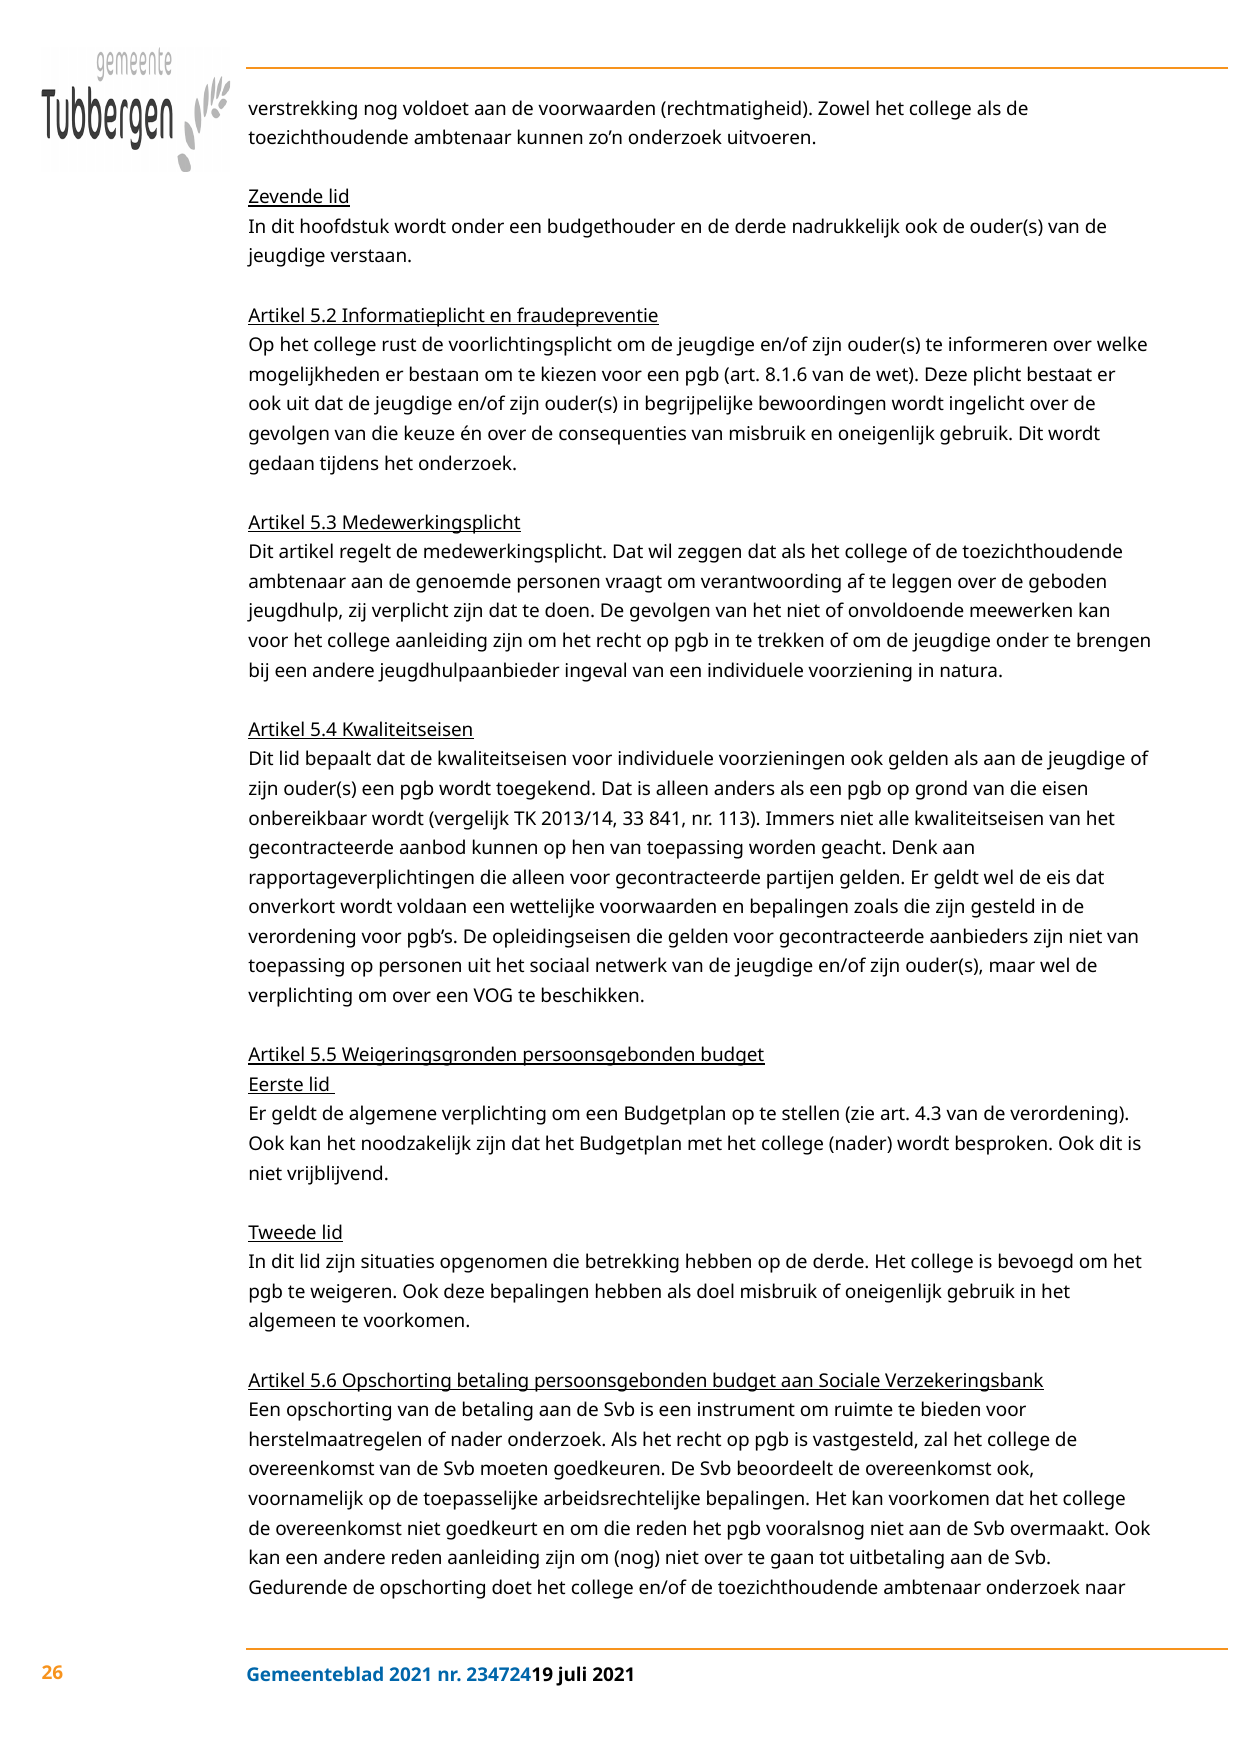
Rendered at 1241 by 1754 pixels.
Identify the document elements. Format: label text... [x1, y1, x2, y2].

text Eerste lid [248, 1071, 1152, 1097]
text Een opschorting van de betaling aan de Svb is een instrument om ruimte te bieden voor herstelmaatregelen of nader onderzoek. Als het recht op pgb is vastgesteld, zal het college de overeenkomst van de Svb moeten goedkeuren. De Svb beoordeelt de overeenkomst ook, voornamelijk op de toepasselijke arbeidsrechtelijke bepalingen. Het kan voorkomen dat het college de overeenkomst niet goedkeurt en om die reden het pgb vooralsnog niet aan de Svb overmaakt. Ook kan een andere reden aanleiding zijn om (nog) niet over te gaan tot uitbetaling aan de Svb. Gedurende de opschorting doet het college en/of de toezichthoudende ambtenaar onderzoek naar [248, 1396, 1152, 1600]
text In dit hoofdstuk wordt onder een budgethouder en de derde nadrukkelijk ook de ouder(s) van de jeugdige verstaan. [248, 213, 1152, 268]
text verstrekking nog voldoet aan de voorwaarden (rechtmatigheid). Zowel het college als de toezichthoudende ambtenaar kunnen zo’n onderzoek uitvoeren. [248, 95, 1152, 150]
text Artikel 5.3 Medewerkingsplicht [248, 509, 1152, 535]
text Dit lid bepaalt dat de kwaliteitseisen voor individuele voorzieningen ook gelden als aan de jeugdige of zijn ouder(s) een pgb wordt toegekend. Dat is alleen anders als een pgb op grond van die eisen onbereikbaar wordt (vergelijk TK 2013/14, 33 841, nr. 113). Immers niet alle kwaliteitseisen van het gecontracteerde aanbod kunnen op hen van toepassing worden geacht. Denk aan rapportageverplichtingen die alleen voor gecontracteerde partijen gelden. Er geldt wel de eis dat onverkort wordt voldaan een wettelijke voorwaarden en bepalingen zoals die zijn gesteld in de verordening voor pgb’s. De opleidingseisen die gelden voor gecontracteerde aanbieders zijn niet van toepassing op personen uit het sociaal netwerk van de jeugdige en/of zijn ouder(s), maar wel de verplichting om over een VOG te beschikken. [248, 746, 1152, 1008]
text Artikel 5.6 Opschorting betaling persoonsgebonden budget aan Sociale Verzekeringsbank [248, 1367, 1152, 1393]
text Er geldt de algemene verplichting om een Budgetplan op te stellen (zie art. 4.3 van de verordening). Ook kan het noodzakelijk zijn dat het Budgetplan met het college (nader) wordt besproken. Ook dit is niet vrijblijvend. [248, 1101, 1152, 1186]
text Zevende lid [248, 183, 1152, 209]
text Artikel 5.4 Kwaliteitseisen [248, 716, 1152, 742]
text Op het college rust de voorlichtingsplicht om de jeugdige en/of zijn ouder(s) te informeren over welke mogelijkheden er bestaan om te kiezen voor een pgb (art. 8.1.6 van de wet). Deze plicht bestaat er ook uit dat de jeugdige en/of zijn ouder(s) in begrijpelijke bewoordingen wordt ingelicht over de gevolgen van die keuze én over de consequenties van misbruik en oneigenlijk gebruik. Dit wordt gedaan tijdens het onderzoek. [248, 331, 1152, 476]
text Tweede lid [248, 1219, 1152, 1245]
picture [41, 47, 231, 172]
text Artikel 5.5 Weigeringsgronden persoonsgebonden budget [248, 1041, 1152, 1067]
text Dit artikel regelt de medewerkingsplicht. Dat wil zeggen dat als het college of de toezichthoudende ambtenaar aan de genoemde personen vraagt om verantwoording af te leggen over de geboden jeugdhulp, zij verplicht zijn dat te doen. De gevolgen van het niet of onvoldoende meewerken kan voor het college aanleiding zijn om het recht op pgb in te trekken of om de jeugdige onder te brengen bij een andere jeugdhulpaanbieder ingeval van een individuele voorziening in natura. [248, 538, 1152, 683]
text In dit lid zijn situaties opgenomen die betrekking hebben op de derde. Het college is bevoegd om het pgb te weigeren. Ook deze bepalingen hebben als doel misbruik of oneigenlijk gebruik in het algemeen te voorkomen. [248, 1248, 1152, 1333]
text Artikel 5.2 Informatieplicht en fraudepreventie [248, 302, 1152, 328]
